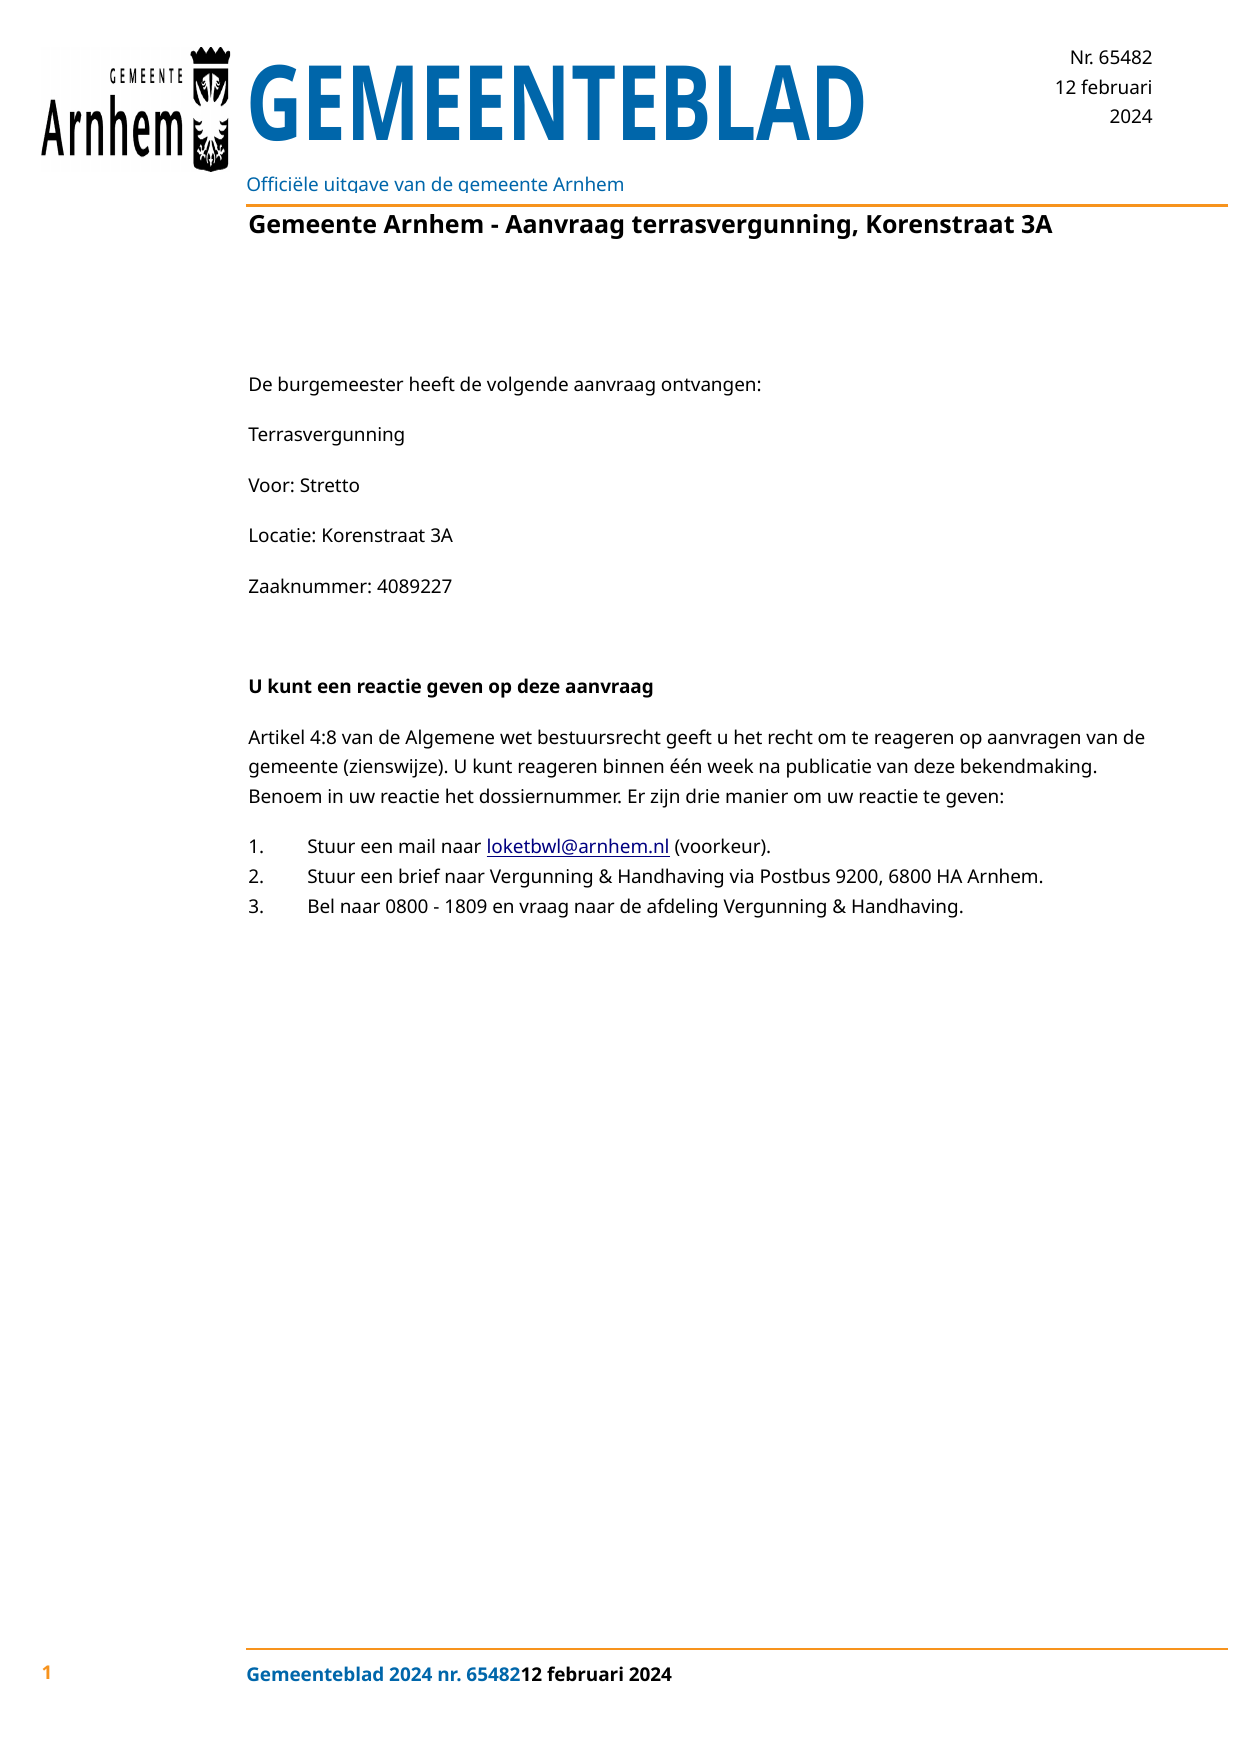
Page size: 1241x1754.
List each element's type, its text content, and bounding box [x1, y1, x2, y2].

text Locatie: Korenstraat 3A [248, 522, 1152, 548]
list Bel naar 0800 - 1809 en vraag naar de afdeling Vergunning & Handhaving. [248, 893, 1152, 918]
list Stuur een mail naar loketbwl@arnhem.nl (voorkeur). [248, 834, 1152, 859]
list Stuur een brief naar Vergunning & Handhaving via Postbus 9200, 6800 HA Arnhem. [248, 863, 1152, 889]
text De burgemeester heeft de volgende aanvraag ontvangen: [248, 371, 1152, 397]
text Gemeente Arnhem - Aanvraag terrasvergunning, Korenstraat 3A [248, 207, 1152, 241]
text Terrasvergunning [248, 422, 1152, 447]
text Artikel 4:8 van de Algemene wet bestuursrecht geeft u het recht om te reageren op aanvragen van de gemeente (zienswijze). U kunt reageren binnen één week na publicatie van deze bekendmaking. Benoem in uw reactie het dossiernummer. Er zijn drie manier om uw reactie te geven: [248, 724, 1152, 809]
text Zaaknummer: 4089227 [248, 573, 1152, 598]
text Voor: Stretto [248, 472, 1152, 498]
picture [41, 47, 231, 172]
text U kunt een reactie geven op deze aanvraag [248, 674, 1152, 699]
